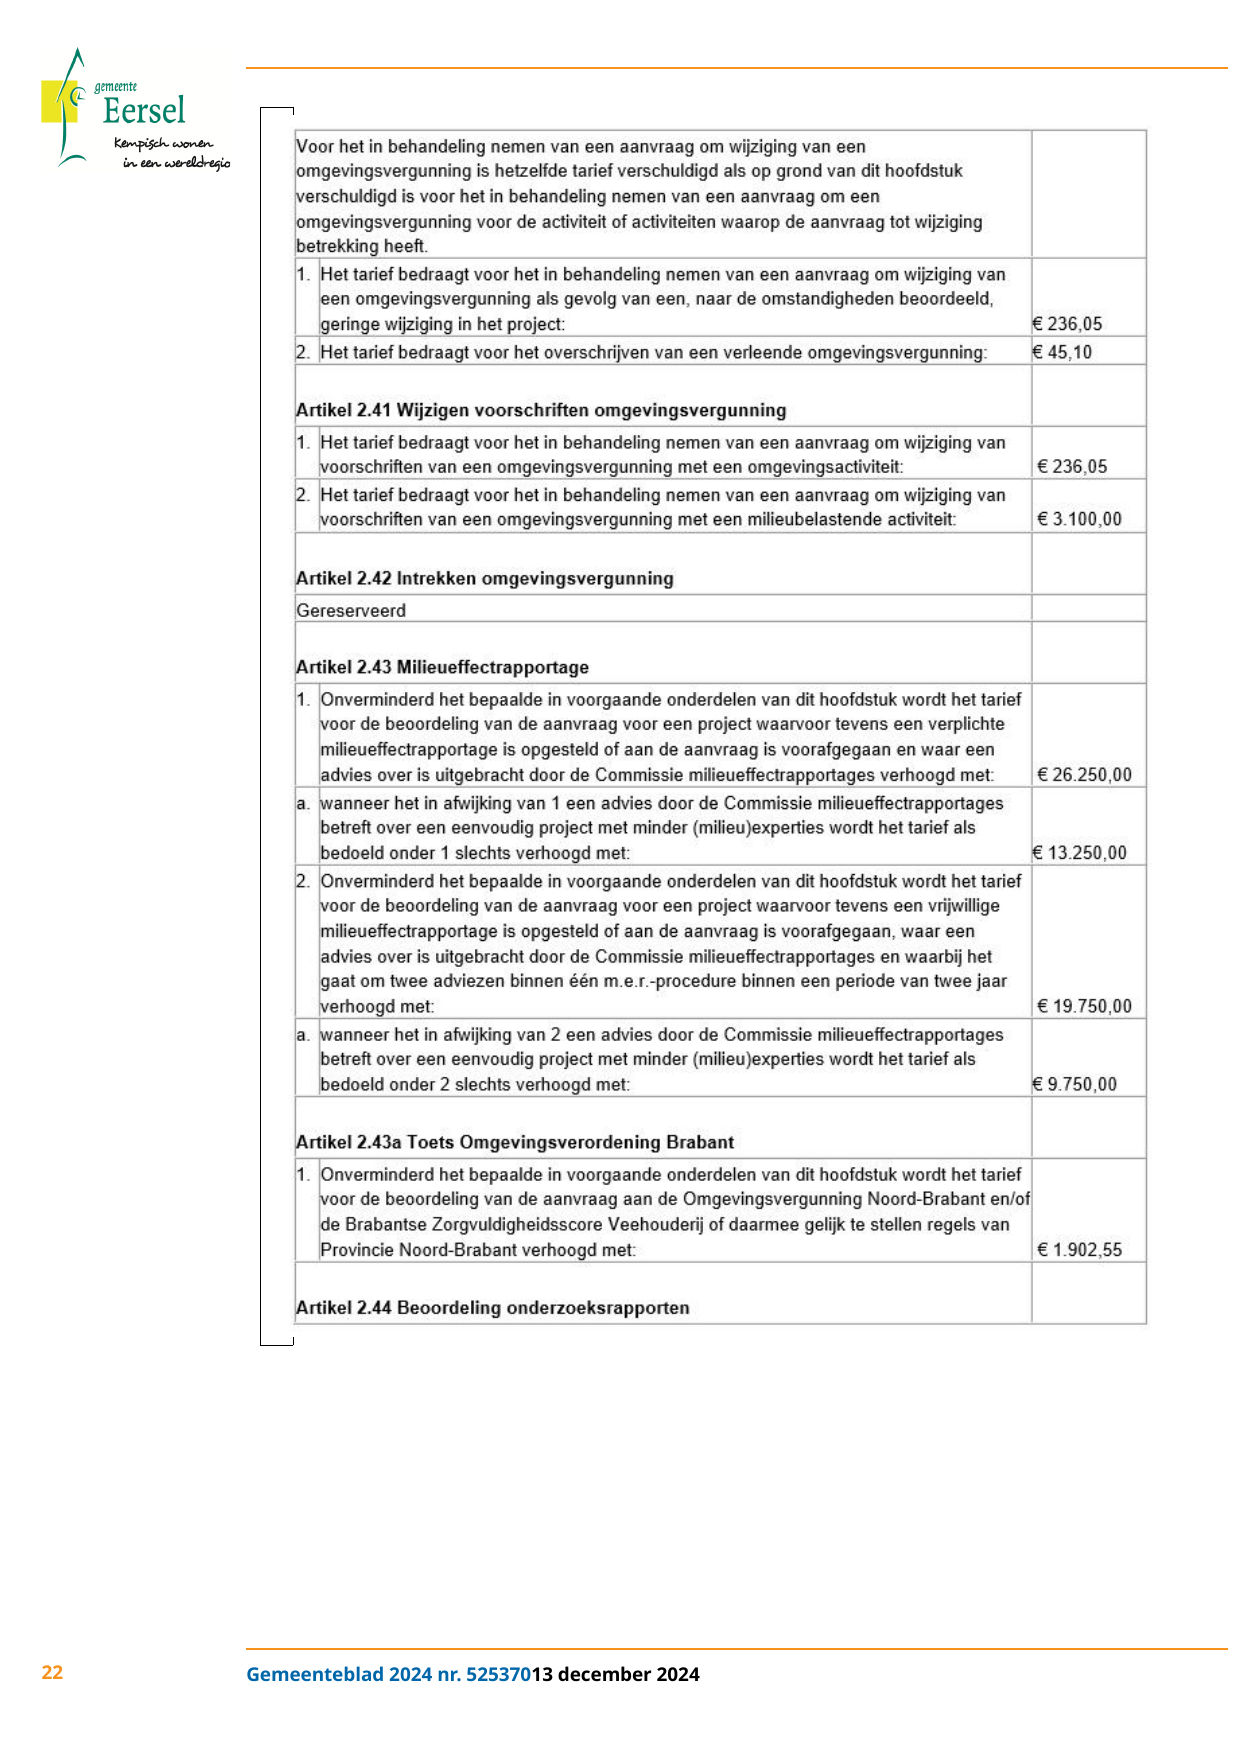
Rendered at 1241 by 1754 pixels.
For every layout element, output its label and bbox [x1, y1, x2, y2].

picture [41, 47, 231, 172]
picture [268, 115, 1173, 1337]
